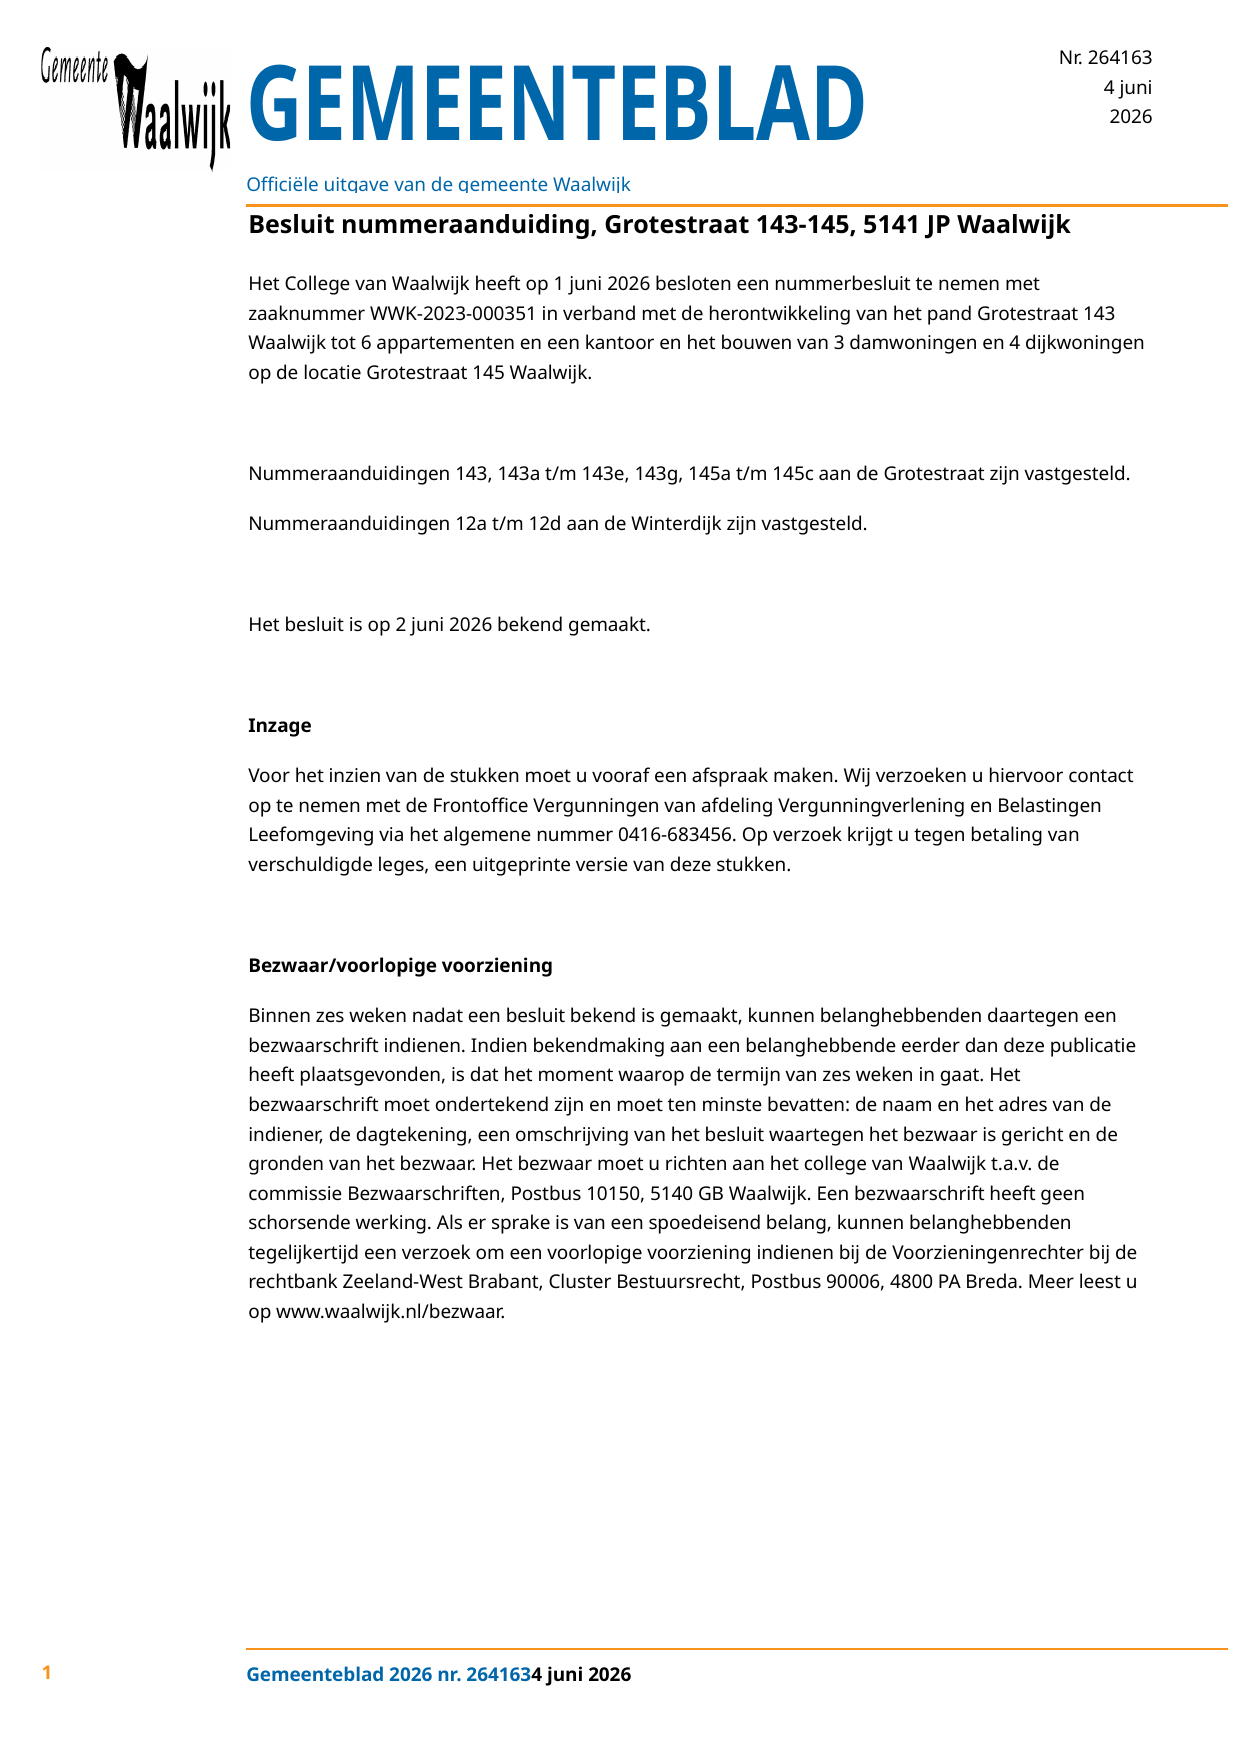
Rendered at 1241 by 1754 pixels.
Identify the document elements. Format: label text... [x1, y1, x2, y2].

text Bezwaar/voorlopige voorziening [248, 952, 1152, 978]
text Het College van Waalwijk heeft op 1 juni 2026 besloten een nummerbesluit te nemen met zaaknummer WWK-2023-000351 in verband met de herontwikkeling van het pand Grotestraat 143 Waalwijk tot 6 appartementen en een kantoor en het bouwen van 3 damwoningen en 4 dijkwoningen op de locatie Grotestraat 145 Waalwijk. [248, 270, 1152, 385]
text Besluit nummeraanduiding, Grotestraat 143-145, 5141 JP Waalwijk [248, 207, 1152, 241]
picture [41, 47, 231, 172]
text Binnen zes weken nadat een besluit bekend is gemaakt, kunnen belanghebbenden daartegen een bezwaarschrift indienen. Indien bekendmaking aan een belanghebbende eerder dan deze publicatie heeft plaatsgevonden, is dat het moment waarop de termijn van zes weken in gaat. Het bezwaarschrift moet ondertekend zijn en moet ten minste bevatten: de naam en het adres van de indiener, de dagtekening, een omschrijving van het besluit waartegen het bezwaar is gericht en de gronden van het bezwaar. Het bezwaar moet u richten aan het college van Waalwijk t.a.v. de commissie Bezwaarschriften, Postbus 10150, 5140 GB Waalwijk. Een bezwaarschrift heeft geen schorsende werking. Als er sprake is van een spoedeisend belang, kunnen belanghebbenden tegelijkertijd een verzoek om een voorlopige voorziening indienen bij de Voorzieningenrechter bij de rechtbank Zeeland-West Brabant, Cluster Bestuursrecht, Postbus 90006, 4800 PA Breda. Meer leest u op www.waalwijk.nl/bezwaar. [248, 1002, 1152, 1324]
text Nummeraanduidingen 143, 143a t/m 143e, 143g, 145a t/m 145c aan de Grotestraat zijn vastgesteld. [248, 460, 1152, 486]
text Voor het inzien van de stukken moet u vooraf een afspraak maken. Wij verzoeken u hiervoor contact op te nemen met de Frontoffice Vergunningen van afdeling Vergunningverlening en Belastingen Leefomgeving via het algemene nummer 0416-683456. Op verzoek krijgt u tegen betaling van verschuldigde leges, een uitgeprinte versie van deze stukken. [248, 762, 1152, 877]
text Inzage [248, 712, 1152, 738]
text Het besluit is op 2 juni 2026 bekend gemaakt. [248, 611, 1152, 637]
text Nummeraanduidingen 12a t/m 12d aan de Winterdijk zijn vastgesteld. [248, 510, 1152, 536]
